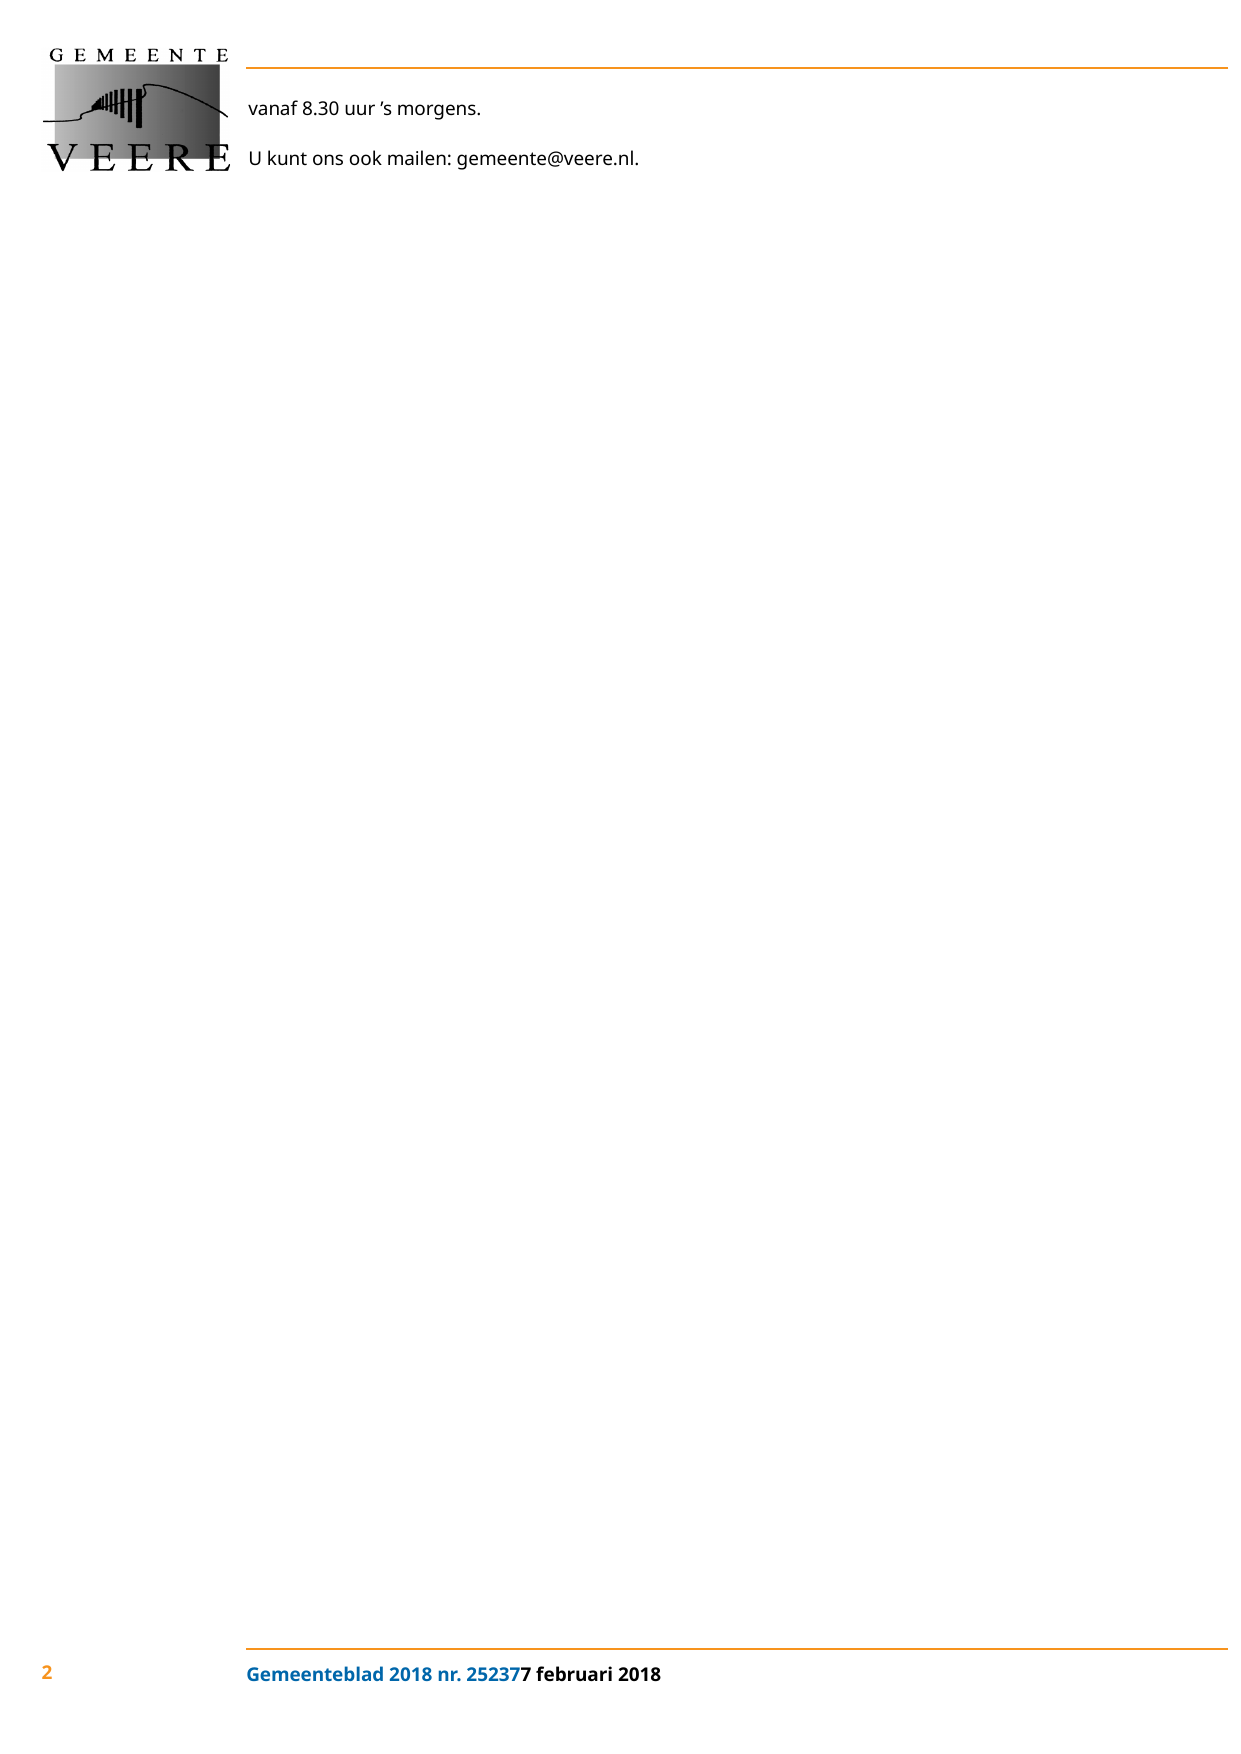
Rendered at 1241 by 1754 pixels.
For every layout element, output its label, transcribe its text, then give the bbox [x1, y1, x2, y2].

text vanaf 8.30 uur ’s morgens. [248, 95, 1152, 121]
text U kunt ons ook mailen: gemeente@veere.nl. [248, 145, 1152, 171]
picture [41, 47, 231, 172]
